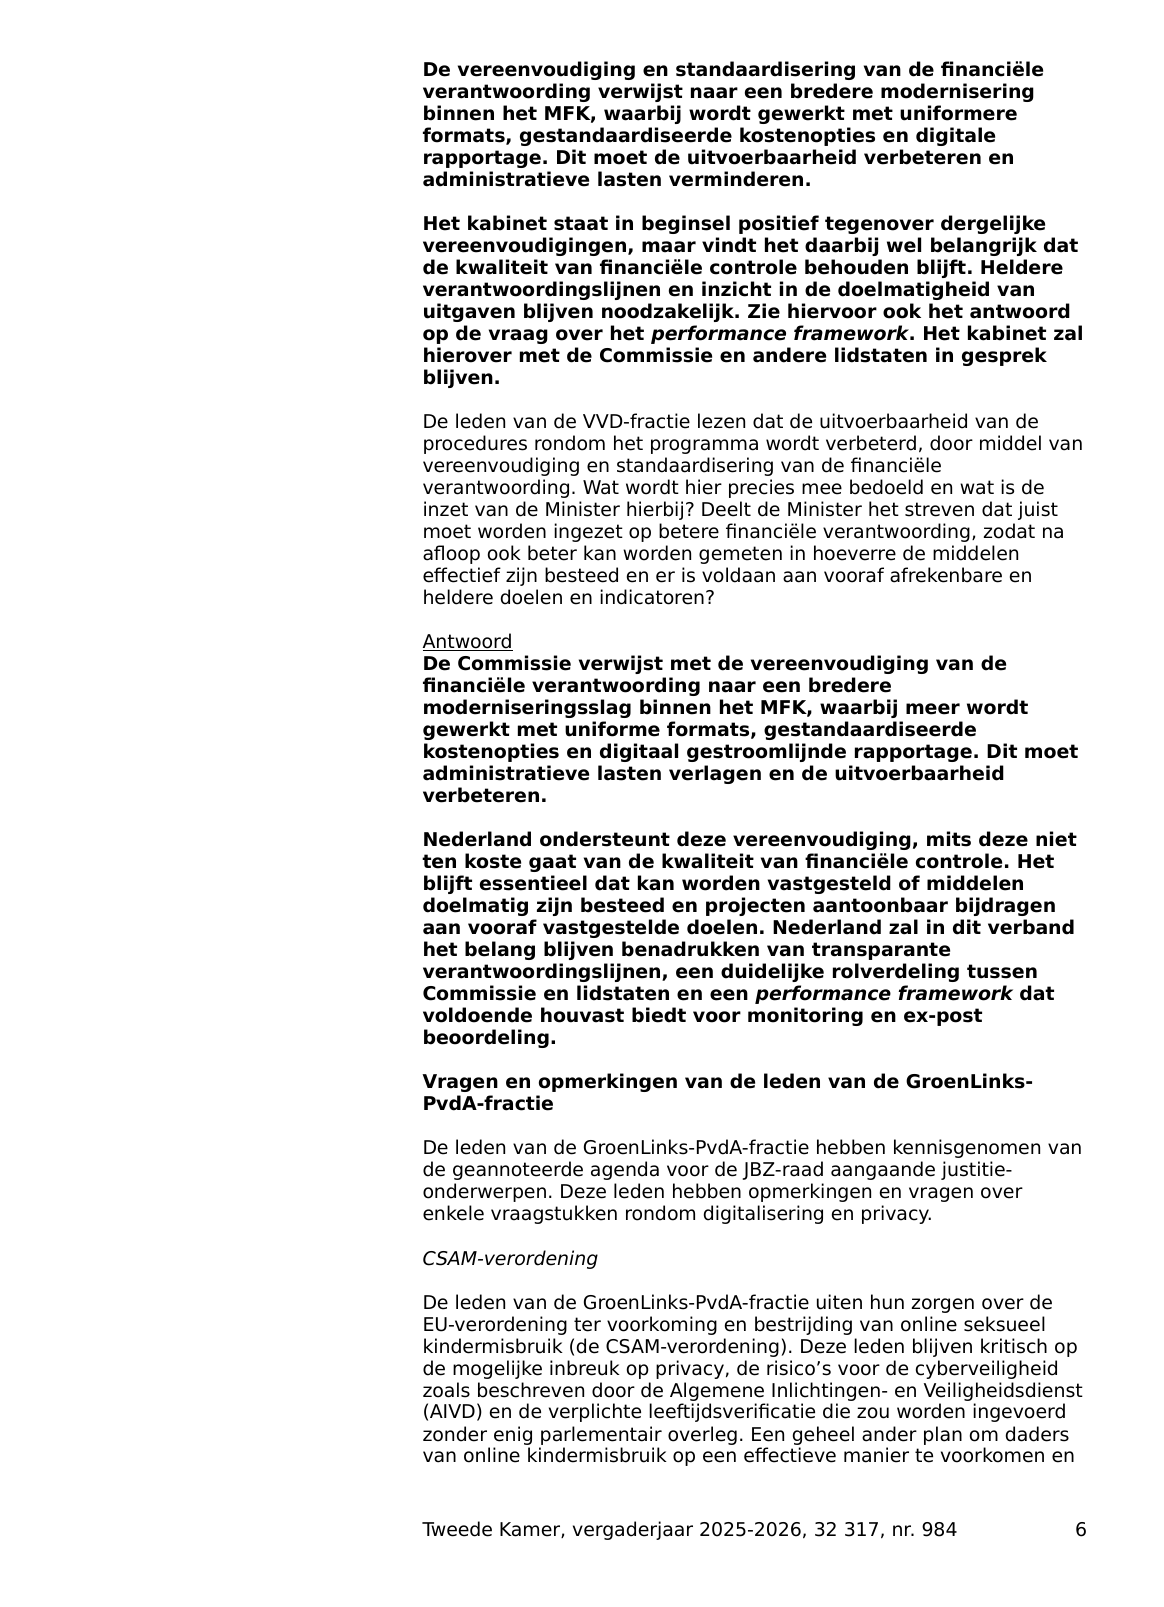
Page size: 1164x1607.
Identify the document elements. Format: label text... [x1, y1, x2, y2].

text De vereenvoudiging en standaardisering van de financiële verantwoording verwijst naar een bredere modernisering binnen het MFK, waarbij wordt gewerkt met uniformere formats, gestandaardiseerde kostenopties en digitale rapportage. Dit moet de uitvoerbaarheid verbeteren en administratieve lasten verminderen. [422, 59, 1087, 191]
text De Commissie verwijst met de vereenvoudiging van de financiële verantwoording naar een bredere moderniseringsslag binnen het MFK, waarbij meer wordt gewerkt met uniforme formats, gestandaardiseerde kostenopties en digitaal gestroomlijnde rapportage. Dit moet administratieve lasten verlagen en de uitvoerbaarheid verbeteren. [422, 653, 1087, 807]
subtitle CSAM-verordening [422, 1247, 1087, 1269]
text De leden van de GroenLinks-PvdA-fractie hebben kennisgenomen van de geannoteerde agenda voor de JBZ-raad aangaande justitie-onderwerpen. Deze leden hebben opmerkingen en vragen over enkele vraagstukken rondom digitalisering en privacy. [422, 1137, 1087, 1225]
text Nederland ondersteunt deze vereenvoudiging, mits deze niet ten koste gaat van de kwaliteit van financiële controle. Het blijft essentieel dat kan worden vastgesteld of middelen doelmatig zijn besteed en projecten aantoonbaar bijdragen aan vooraf vastgestelde doelen. Nederland zal in dit verband het belang blijven benadrukken van transparante verantwoordingslijnen, een duidelijke rolverdeling tussen Commissie en lidstaten en een performance framework dat voldoende houvast biedt voor monitoring en ex-post beoordeling. [422, 829, 1087, 1049]
subtitle Vragen en opmerkingen van de leden van de GroenLinks-PvdA-fractie [422, 1071, 1087, 1115]
text De leden van de VVD-fractie lezen dat de uitvoerbaarheid van de procedures rondom het programma wordt verbeterd, door middel van vereenvoudiging en standaardisering van de financiële verantwoording. Wat wordt hier precies mee bedoeld en wat is de inzet van de Minister hierbij? Deelt de Minister het streven dat juist moet worden ingezet op betere financiële verantwoording, zodat na afloop ook beter kan worden gemeten in hoeverre de middelen effectief zijn besteed en er is voldaan aan vooraf afrekenbare en heldere doelen en indicatoren? [422, 411, 1087, 609]
text Antwoord [422, 631, 1087, 653]
text Het kabinet staat in beginsel positief tegenover dergelijke vereenvoudigingen, maar vindt het daarbij wel belangrijk dat de kwaliteit van financiële controle behouden blijft. Heldere verantwoordingslijnen en inzicht in de doelmatigheid van uitgaven blijven noodzakelijk. Zie hiervoor ook het antwoord op de vraag over het performance framework. Het kabinet zal hierover met de Commissie en andere lidstaten in gesprek blijven. [422, 213, 1087, 389]
text De leden van de GroenLinks-PvdA-fractie uiten hun zorgen over de EU-verordening ter voorkoming en bestrijding van online seksueel kindermisbruik (de CSAM-verordening). Deze leden blijven kritisch op de mogelijke inbreuk op privacy, de risico’s voor de cyberveiligheid zoals beschreven door de Algemene Inlichtingen- en Veiligheidsdienst (AIVD) en de verplichte leeftijdsverificatie die zou worden ingevoerd zonder enig parlementair overleg. Een geheel ander plan om daders van online kindermisbruik op een effectieve manier te voorkomen en [422, 1292, 1087, 1467]
